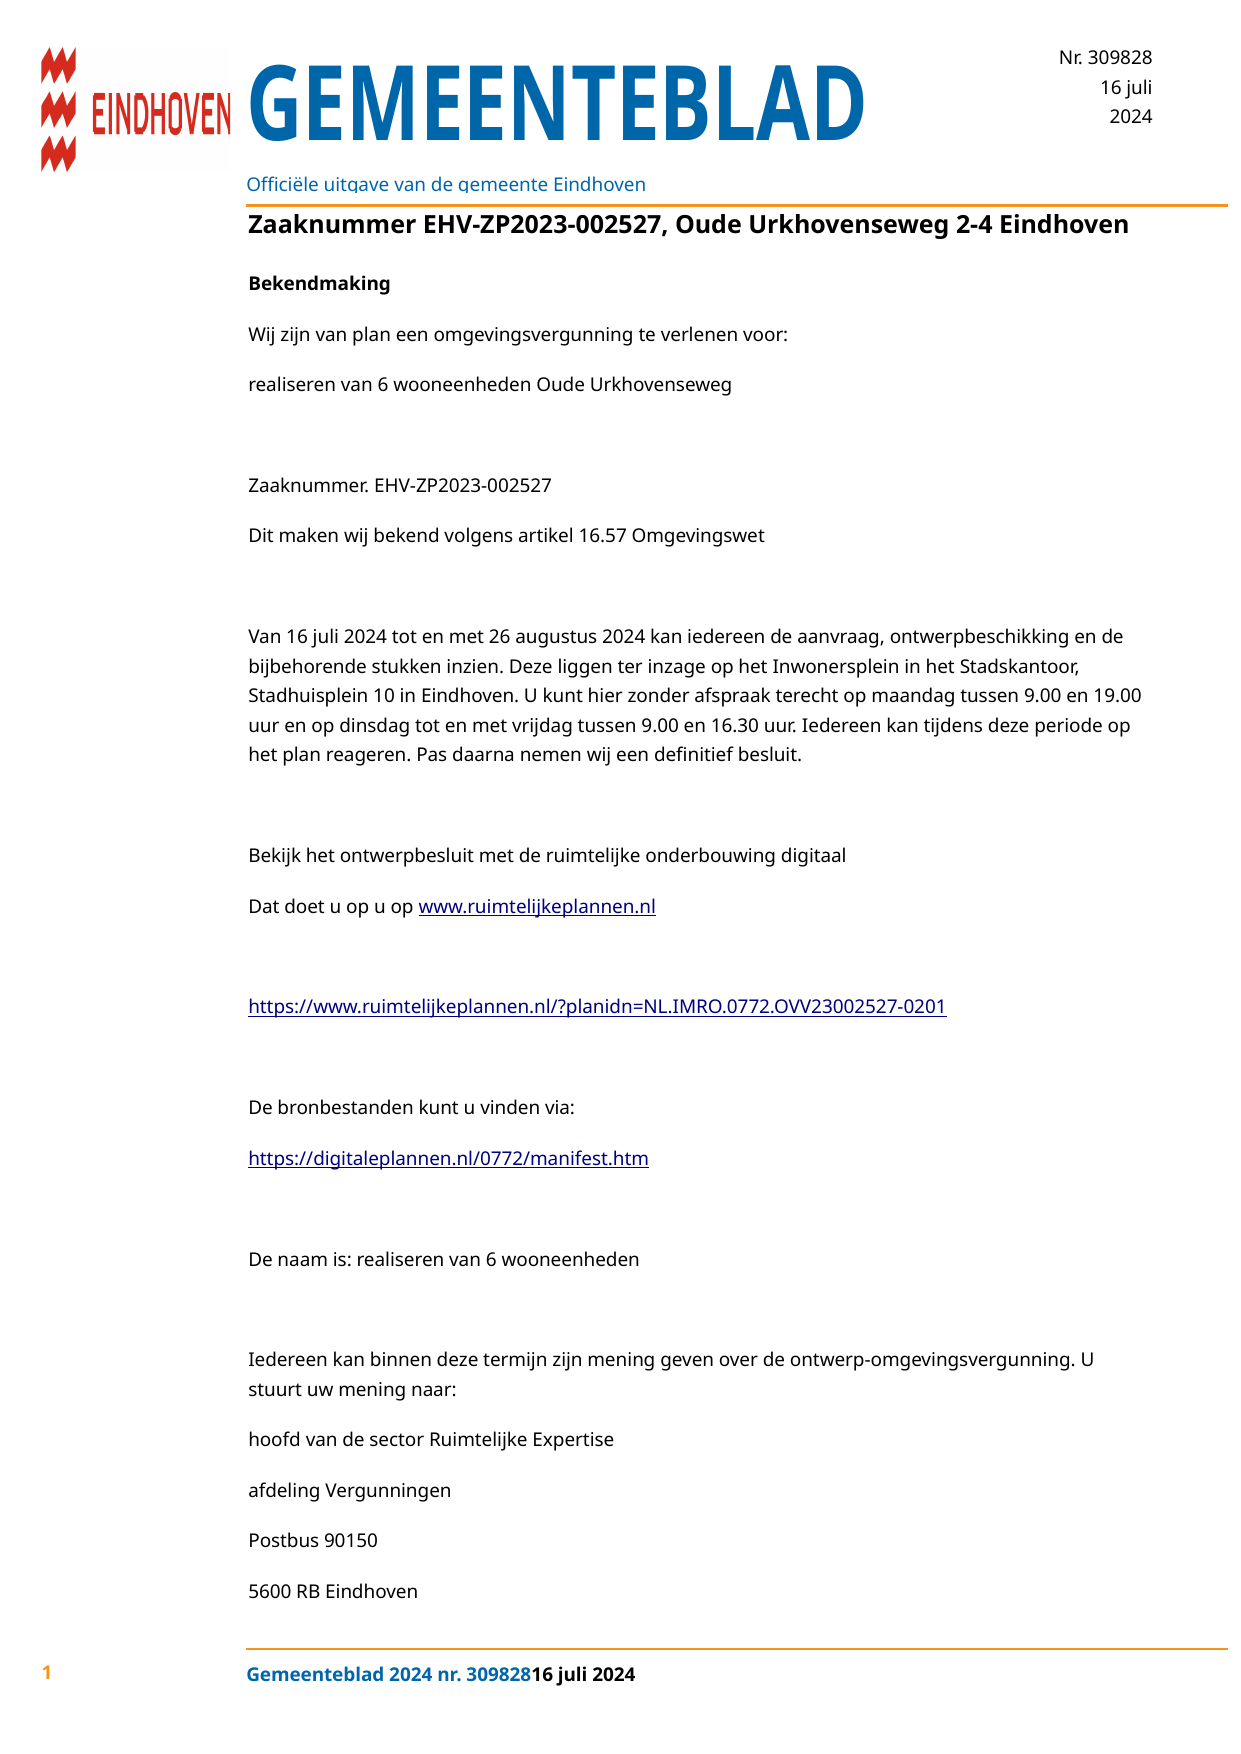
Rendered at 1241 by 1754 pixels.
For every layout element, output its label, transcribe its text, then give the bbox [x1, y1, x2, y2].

text Bekijk het ontwerpbesluit met de ruimtelijke onderbouwing digitaal [248, 842, 1152, 868]
text realiseren van 6 wooneenheden Oude Urkhovenseweg [248, 371, 1152, 397]
picture [41, 47, 231, 172]
text Dat doet u op u op www.ruimtelijkeplannen.nl [248, 893, 1152, 918]
text hoofd van de sector Ruimtelijke Expertise [248, 1427, 1152, 1452]
text Iedereen kan binnen deze termijn zijn mening geven over de ontwerp-omgevingsvergunning. U stuurt uw mening naar: [248, 1347, 1152, 1402]
text afdeling Vergunningen [248, 1477, 1152, 1503]
text Dit maken wij bekend volgens artikel 16.57 Omgevingswet [248, 522, 1152, 548]
text Wij zijn van plan een omgevingsvergunning te verlenen voor: [248, 321, 1152, 346]
text https://www.ruimtelijkeplannen.nl/?planidn=NL.IMRO.0772.OVV23002527-0201 [248, 994, 1152, 1019]
text Bekendmaking [248, 270, 1152, 296]
text 5600 RB Eindhoven [248, 1578, 1152, 1603]
text Postbus 90150 [248, 1527, 1152, 1553]
text Zaaknummer. EHV-ZP2023-002527 [248, 472, 1152, 498]
text https://digitaleplannen.nl/0772/manifest.htm [248, 1145, 1152, 1171]
text De bronbestanden kunt u vinden via: [248, 1094, 1152, 1120]
text De naam is: realiseren van 6 wooneenheden [248, 1246, 1152, 1271]
text Zaaknummer EHV-ZP2023-002527, Oude Urkhovenseweg 2-4 Eindhoven [248, 207, 1152, 241]
text Van 16 juli 2024 tot en met 26 augustus 2024 kan iedereen de aanvraag, ontwerpbeschikking en de bijbehorende stukken inzien. Deze liggen ter inzage op het Inwonersplein in het Stadskantoor, Stadhuisplein 10 in Eindhoven. U kunt hier zonder afspraak terecht op maandag tussen 9.00 en 19.00 uur en op dinsdag tot en met vrijdag tussen 9.00 en 16.30 uur. Iedereen kan tijdens deze periode op het plan reageren. Pas daarna nemen wij een definitief besluit. [248, 623, 1152, 767]
